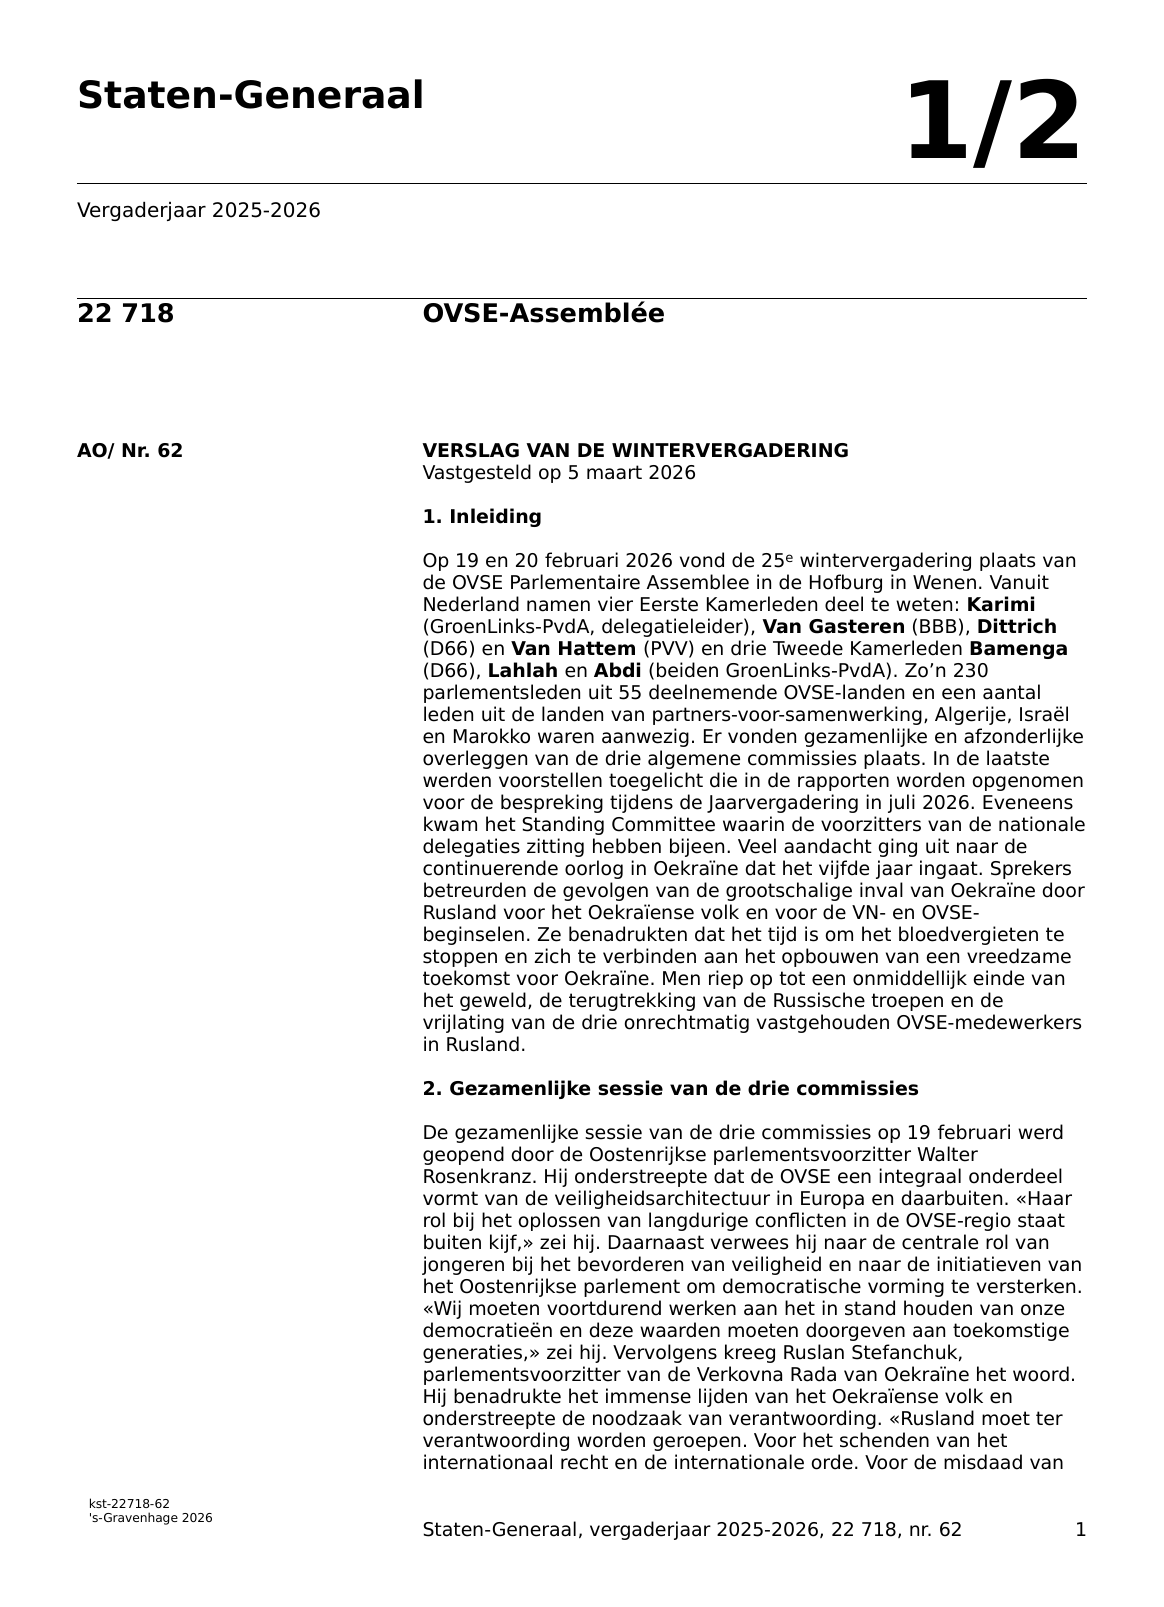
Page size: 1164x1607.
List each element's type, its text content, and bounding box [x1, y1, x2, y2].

table_header 1/2 [886, 59, 1087, 183]
subtitle AO/ Nr. 62 VERSLAG VAN DE WINTERVERGADERING [77, 440, 1087, 462]
text 's-Gravenhage 2026 [88, 1511, 323, 1525]
text De gezamenlijke sessie van de drie commissies op 19 februari werd geopend door de Oostenrijkse parlementsvoorzitter Walter Rosenkranz. Hij onderstreepte dat de OVSE een integraal onderdeel vormt van de veiligheidsarchitectuur in Europa en daarbuiten. «Haar rol bij het oplossen van langdurige conflicten in de OVSE-regio staat buiten kijf,» zei hij. Daarnaast verwees hij naar de centrale rol van jongeren bij het bevorderen van veiligheid en naar de initiatieven van het Oostenrijkse parlement om democratische vorming te versterken. «Wij moeten voortdurend werken aan het in stand houden van onze democratieën en deze waarden moeten doorgeven aan toekomstige generaties,» zei hij. Vervolgens kreeg Ruslan Stefanchuk, parlementsvoorzitter van de Verkovna Rada van Oekraïne het woord. Hij benadrukte het immense lijden van het Oekraïense volk en onderstreepte de noodzaak van verantwoording. «Rusland moet ter verantwoording worden geroepen. Voor het schenden van het internationaal recht en de internationale orde. Voor de misdaad van [422, 1122, 1087, 1473]
table_cell Vergaderjaar 2025-2026 [77, 184, 1087, 298]
text kst-22718-62 [88, 1497, 323, 1511]
text Vastgesteld op 5 maart 2026 [422, 462, 1087, 484]
text Op 19 en 20 februari 2026 vond de 25e wintervergadering plaats van de OVSE Parlementaire Assemblee in de Hofburg in Wenen. Vanuit Nederland namen vier Eerste Kamerleden deel te weten: Karimi (GroenLinks-PvdA, delegatieleider), Van Gasteren (BBB), Dittrich (D66) en Van Hattem (PVV) en drie Tweede Kamerleden Bamenga (D66), Lahlah en Abdi (beiden GroenLinks-PvdA). Zo’n 230 parlementsleden uit 55 deelnemende OVSE-landen en een aantal leden uit de landen van partners-voor-samenwerking, Algerije, Israël en Marokko waren aanwezig. Er vonden gezamenlijke en afzonderlijke overleggen van de drie algemene commissies plaats. In de laatste werden voorstellen toegelicht die in de rapporten worden opgenomen voor de bespreking tijdens de Jaarvergadering in juli 2026. Eveneens kwam het Standing Committee waarin de voorzitters van de nationale delegaties zitting hebben bijeen. Veel aandacht ging uit naar de continuerende oorlog in Oekraïne dat het vijfde jaar ingaat. Sprekers betreurden de gevolgen van de grootschalige inval van Oekraïne door Rusland voor het Oekraïense volk en voor de VN- en OVSE-beginselen. Ze benadrukten dat het tijd is om het bloedvergieten te stoppen en zich te verbinden aan het opbouwen van een vreedzame toekomst voor Oekraïne. Men riep op tot een onmiddellijk einde van het geweld, de terugtrekking van de Russische troepen en de vrijlating van de drie onrechtmatig vastgehouden OVSE-medewerkers in Rusland. [422, 550, 1087, 1056]
subtitle 2. Gezamenlijke sessie van de drie commissies [422, 1078, 1087, 1100]
subtitle 1. Inleiding [422, 506, 1087, 528]
subtitle 22 718 OVSE-Assemblée [77, 299, 1087, 329]
table_header Staten-Generaal [77, 59, 886, 183]
